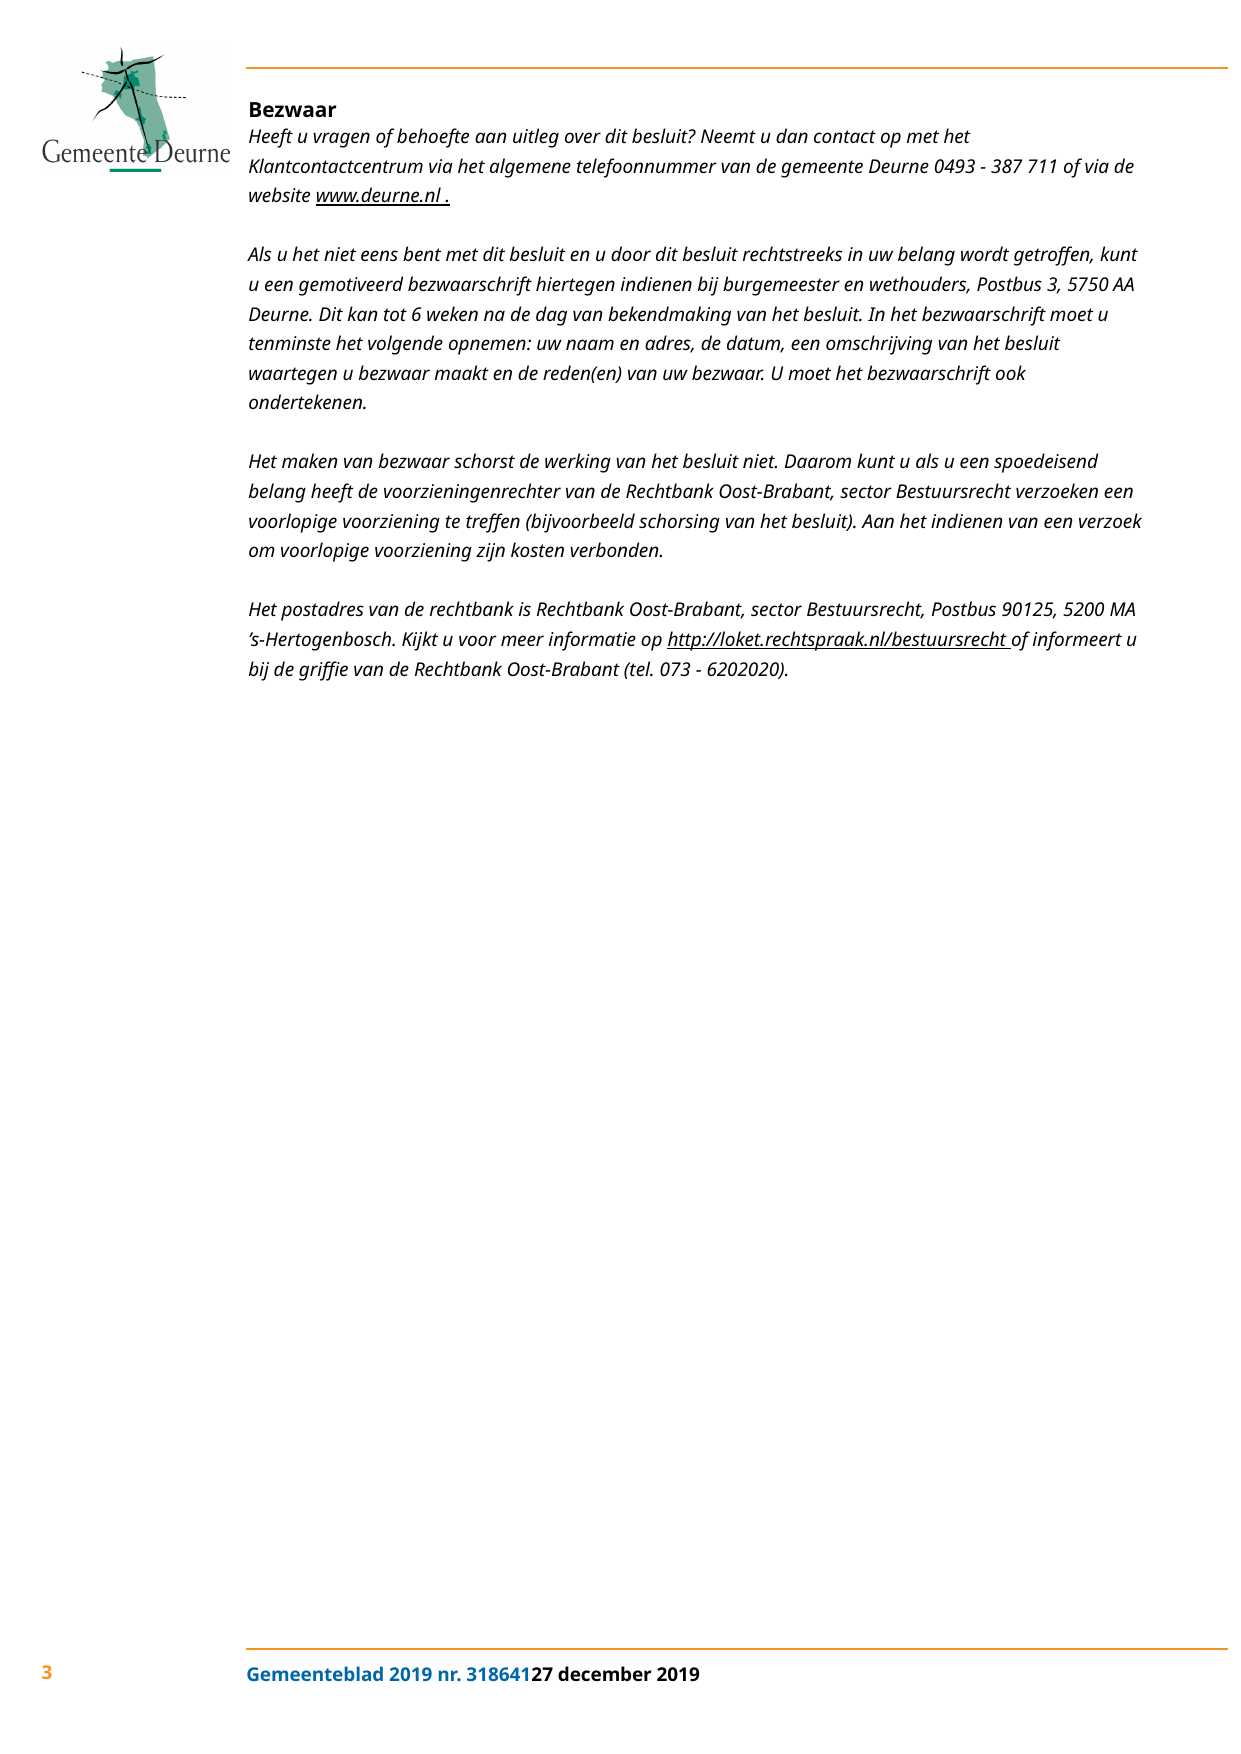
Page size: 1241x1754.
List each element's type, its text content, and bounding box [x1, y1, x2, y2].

text Het postadres van de rechtbank is Rechtbank Oost-Brabant, sector Bestuursrecht, Postbus 90125, 5200 MA ’s-Hertogenbosch. Kijkt u voor meer informatie op http://loket.rechtspraak.nl/bestuursrecht of informeert u bij de griffie van de Rechtbank Oost-Brabant (tel. 073 - 6202020). [248, 597, 1152, 682]
text Het maken van bezwaar schorst de werking van het besluit niet. Daarom kunt u als u een spoedeisend belang heeft de voorzieningenrechter van de Rechtbank Oost-Brabant, sector Bestuursrecht verzoeken een voorlopige voorziening te treffen (bijvoorbeeld schorsing van het besluit). Aan het indienen van een verzoek om voorlopige voorziening zijn kosten verbonden. [248, 449, 1152, 563]
picture [41, 47, 231, 172]
text Bezwaar [248, 95, 1152, 123]
text Als u het niet eens bent met dit besluit en u door dit besluit rechtstreeks in uw belang wordt getroffen, kunt u een gemotiveerd bezwaarschrift hiertegen indienen bij burgemeester en wethouders, Postbus 3, 5750 AA Deurne. Dit kan tot 6 weken na de dag van bekendmaking van het besluit. In het bezwaarschrift moet u tenminste het volgende opnemen: uw naam en adres, de datum, een omschrijving van het besluit waartegen u bezwaar maakt en de reden(en) van uw bezwaar. U moet het bezwaarschrift ook ondertekenen. [248, 242, 1152, 415]
text Heeft u vragen of behoefte aan uitleg over dit besluit? Neemt u dan contact op met het Klantcontactcentrum via het algemene telefoonnummer van de gemeente Deurne 0493 - 387 711 of via de website www.deurne.nl . [248, 123, 1152, 208]
